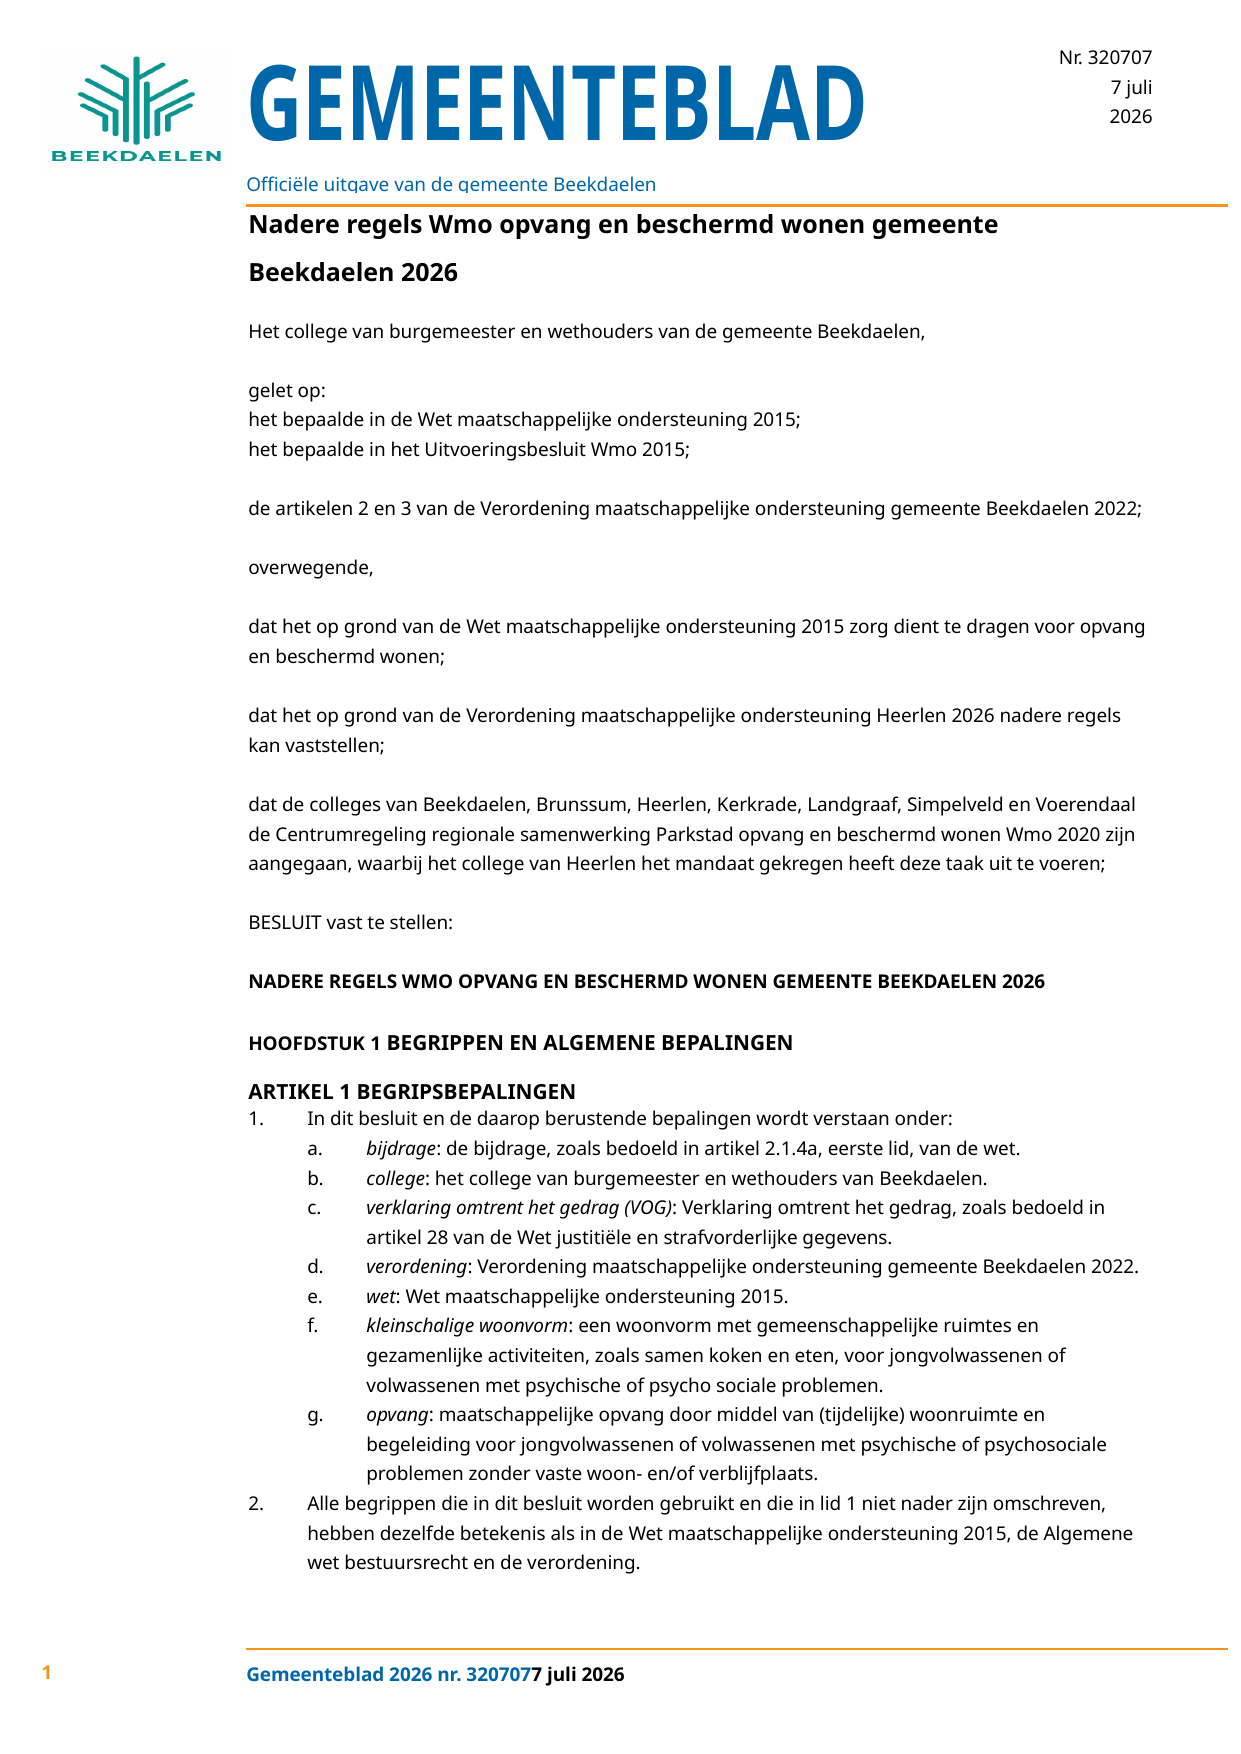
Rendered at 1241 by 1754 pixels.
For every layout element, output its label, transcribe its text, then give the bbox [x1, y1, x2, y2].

text dat het op grond van de Wet maatschappelijke ondersteuning 2015 zorg dient te dragen voor opvang en beschermd wonen; [248, 614, 1152, 669]
text het bepaalde in de Wet maatschappelijke ondersteuning 2015; [248, 407, 1152, 432]
text dat het op grond van de Verordening maatschappelijke ondersteuning Heerlen 2026 nadere regels kan vaststellen; [248, 702, 1152, 758]
text gelet op: [248, 377, 1152, 403]
text NADERE REGELS WMO OPVANG EN BESCHERMD WONEN GEMEENTE BEEKDAELEN 2026 [248, 969, 1152, 994]
picture [41, 47, 231, 172]
list In dit besluit en de daarop berustende bepalingen wordt verstaan onder: [248, 1106, 1152, 1131]
text Nadere regels Wmo opvang en beschermd wonen gemeente Beekdaelen 2026 [248, 207, 1152, 288]
text Het college van burgemeester en wethouders van de gemeente Beekdaelen, [248, 318, 1152, 344]
text dat de colleges van Beekdaelen, Brunssum, Heerlen, Kerkrade, Landgraaf, Simpelveld en Voerendaal de Centrumregeling regionale samenwerking Parkstad opvang en beschermd wonen Wmo 2020 zijn aangegaan, waarbij het college van Heerlen het mandaat gekregen heeft deze taak uit te voeren; [248, 791, 1152, 876]
list bijdrage: de bijdrage, zoals bedoeld in artikel 2.1.4a, eerste lid, van de wet. [307, 1135, 1152, 1161]
list wet: Wet maatschappelijke ondersteuning 2015. [307, 1283, 1152, 1309]
list college: het college van burgemeester en wethouders van Beekdaelen. [307, 1165, 1152, 1191]
list opvang: maatschappelijke opvang door middel van (tijdelijke) woonruimte en begeleiding voor jongvolwassenen of volwassenen met psychische of psychosociale problemen zonder vaste woon- en/of verblijfplaats. [307, 1401, 1152, 1486]
text het bepaalde in het Uitvoeringsbesluit Wmo 2015; [248, 436, 1152, 462]
list Alle begrippen die in dit besluit worden gebruikt en die in lid 1 niet nader zijn omschreven, hebben dezelfde betekenis als in de Wet maatschappelijke ondersteuning 2015, de Algemene wet bestuursrecht en de verordening. [248, 1490, 1152, 1575]
text HOOFDSTUK 1 BEGRIPPEN EN ALGEMENE BEPALINGEN [248, 1028, 1152, 1056]
text de artikelen 2 en 3 van de Verordening maatschappelijke ondersteuning gemeente Beekdaelen 2022; [248, 495, 1152, 521]
text BESLUIT vast te stellen: [248, 909, 1152, 935]
list verordening: Verordening maatschappelijke ondersteuning gemeente Beekdaelen 2022. [307, 1253, 1152, 1279]
text overwegende, [248, 554, 1152, 580]
list verklaring omtrent het gedrag (VOG): Verklaring omtrent het gedrag, zoals bedoeld in artikel 28 van de Wet justitiële en strafvorderlijke gegevens. [307, 1194, 1152, 1250]
list kleinschalige woonvorm: een woonvorm met gemeenschappelijke ruimtes en gezamenlijke activiteiten, zoals samen koken en eten, voor jongvolwassenen of volwassenen met psychische of psycho sociale problemen. [307, 1313, 1152, 1398]
text ARTIKEL 1 BEGRIPSBEPALINGEN [248, 1077, 1152, 1106]
